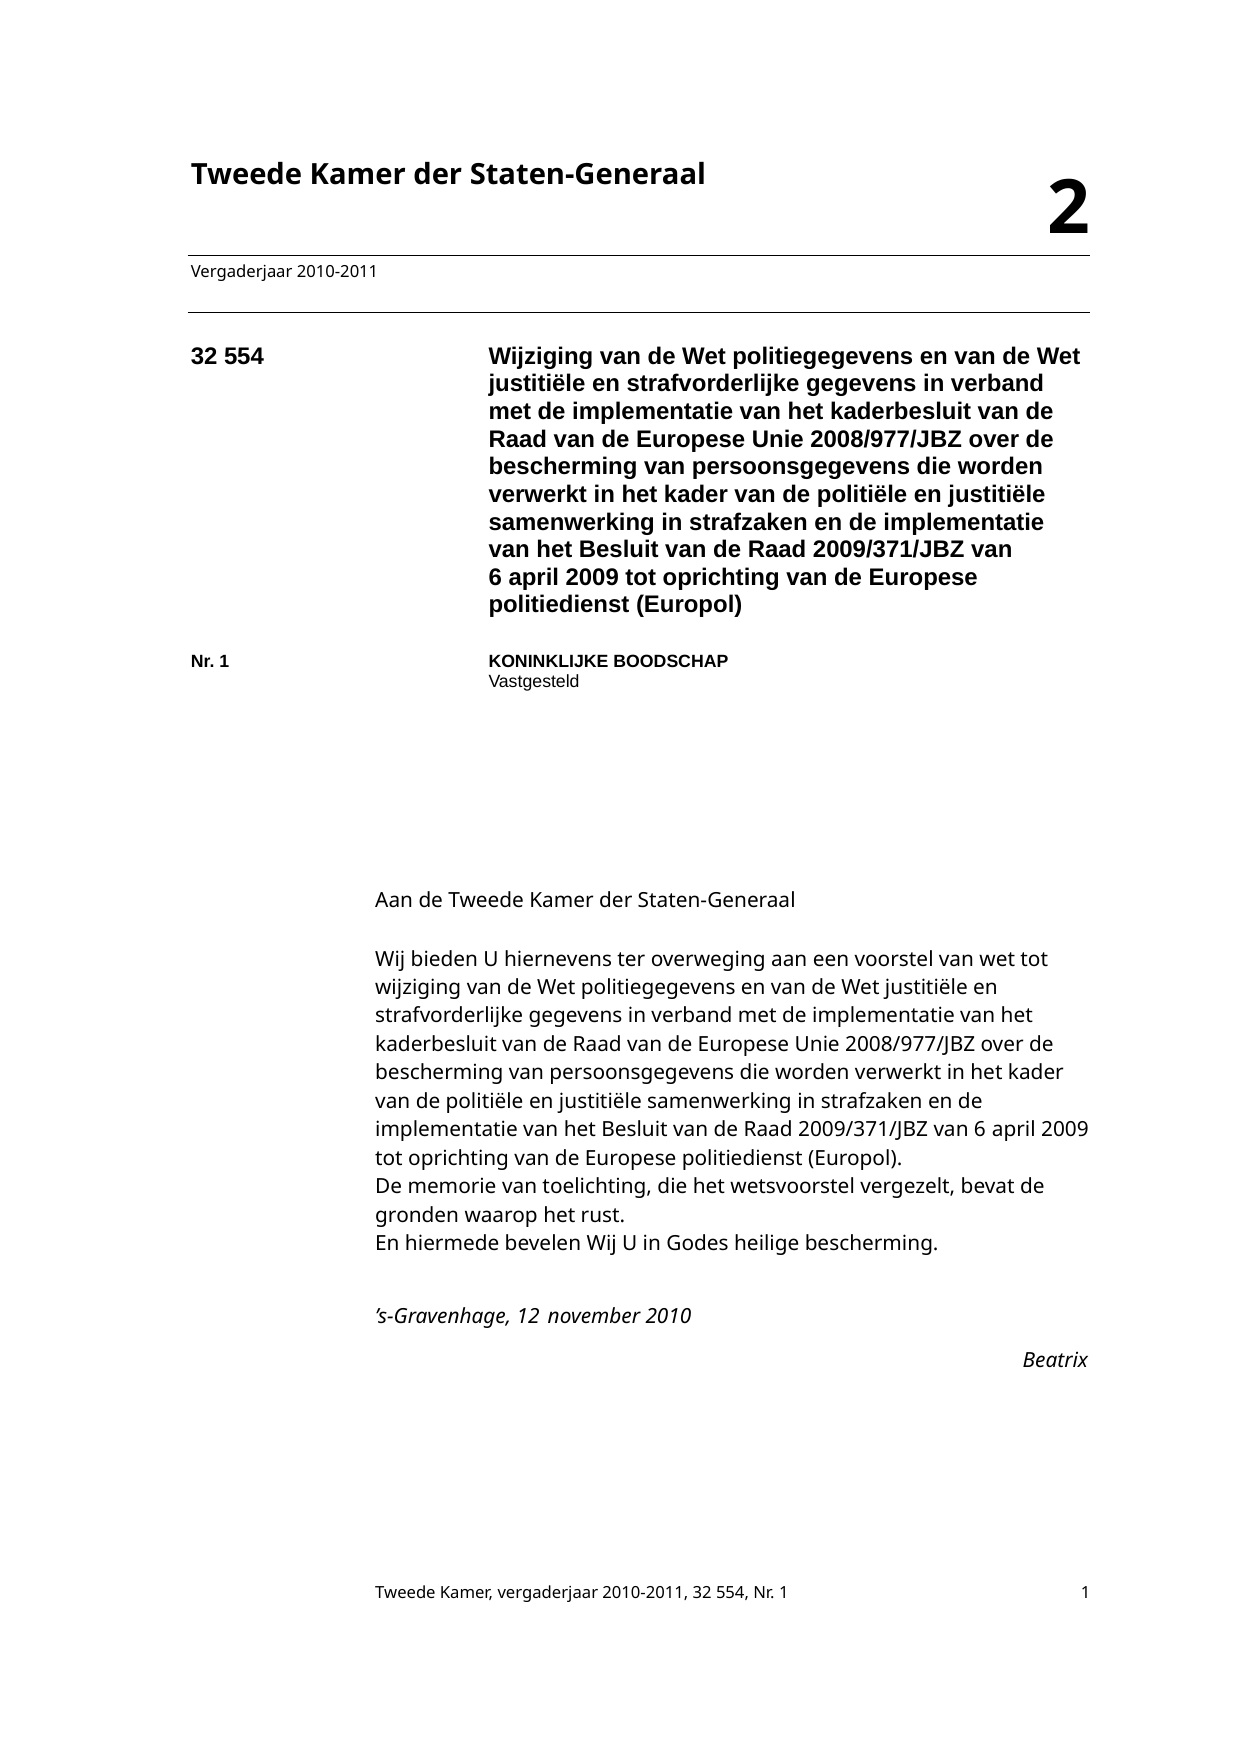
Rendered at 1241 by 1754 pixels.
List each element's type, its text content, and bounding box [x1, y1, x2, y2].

text Aan de Tweede Kamer der Staten-Generaal [375, 885, 1090, 914]
table_cell [188, 313, 485, 339]
text ’s-Gravenhage, 12 november 2010 [375, 1302, 1090, 1330]
text En hiermede bevelen Wij U in Godes heilige bescherming. [375, 1228, 1090, 1257]
table_cell 32 554 [188, 339, 485, 648]
table_cell [485, 313, 1090, 339]
text Wij bieden U hiernevens ter overweging aan een voorstel van wet tot wijziging van de Wet politiegegevens en van de Wet justitiële en strafvorderlijke gegevens in verband met de implementatie van het kaderbesluit van de Raad van de Europese Unie 2008/977/JBZ over de bescherming van persoonsgegevens die worden verwerkt in het kader van de politiële en justitiële samenwerking in strafzaken en de implementatie van het Besluit van de Raad 2009/371/JBZ van 6 april 2009 tot oprichting van de Europese politiedienst (Europol). [375, 944, 1090, 1171]
text De memorie van toelichting, die het wetsvoorstel vergezelt, bevat de gronden waarop het rust. [375, 1171, 1090, 1228]
table_header 2 [910, 150, 1090, 255]
table_cell Nr. 1 [188, 648, 485, 767]
table_cell Vergaderjaar 2010-2011 [188, 256, 485, 312]
text Beatrix [375, 1345, 1090, 1373]
table_cell Wijziging van de Wet politiegegevens en van de Wet justitiële en strafvorderlijke gegevens in verband met de implementatie van het kaderbesluit van de Raad van de Europese Unie 2008/977/JBZ over de bescherming van persoonsgegevens die worden verwerkt in het kader van de politiële en justitiële samenwerking in strafzaken en de implementatie van het Besluit van de Raad 2009/371/JBZ van 6 april 2009 tot oprichting van de Europese politiedienst (Europol) [485, 339, 1090, 648]
table_header Tweede Kamer der Staten-Generaal [188, 150, 909, 255]
table_cell [485, 256, 1090, 312]
table_cell KONINKLIJKE BOODSCHAP Vastgesteld [485, 648, 1090, 767]
